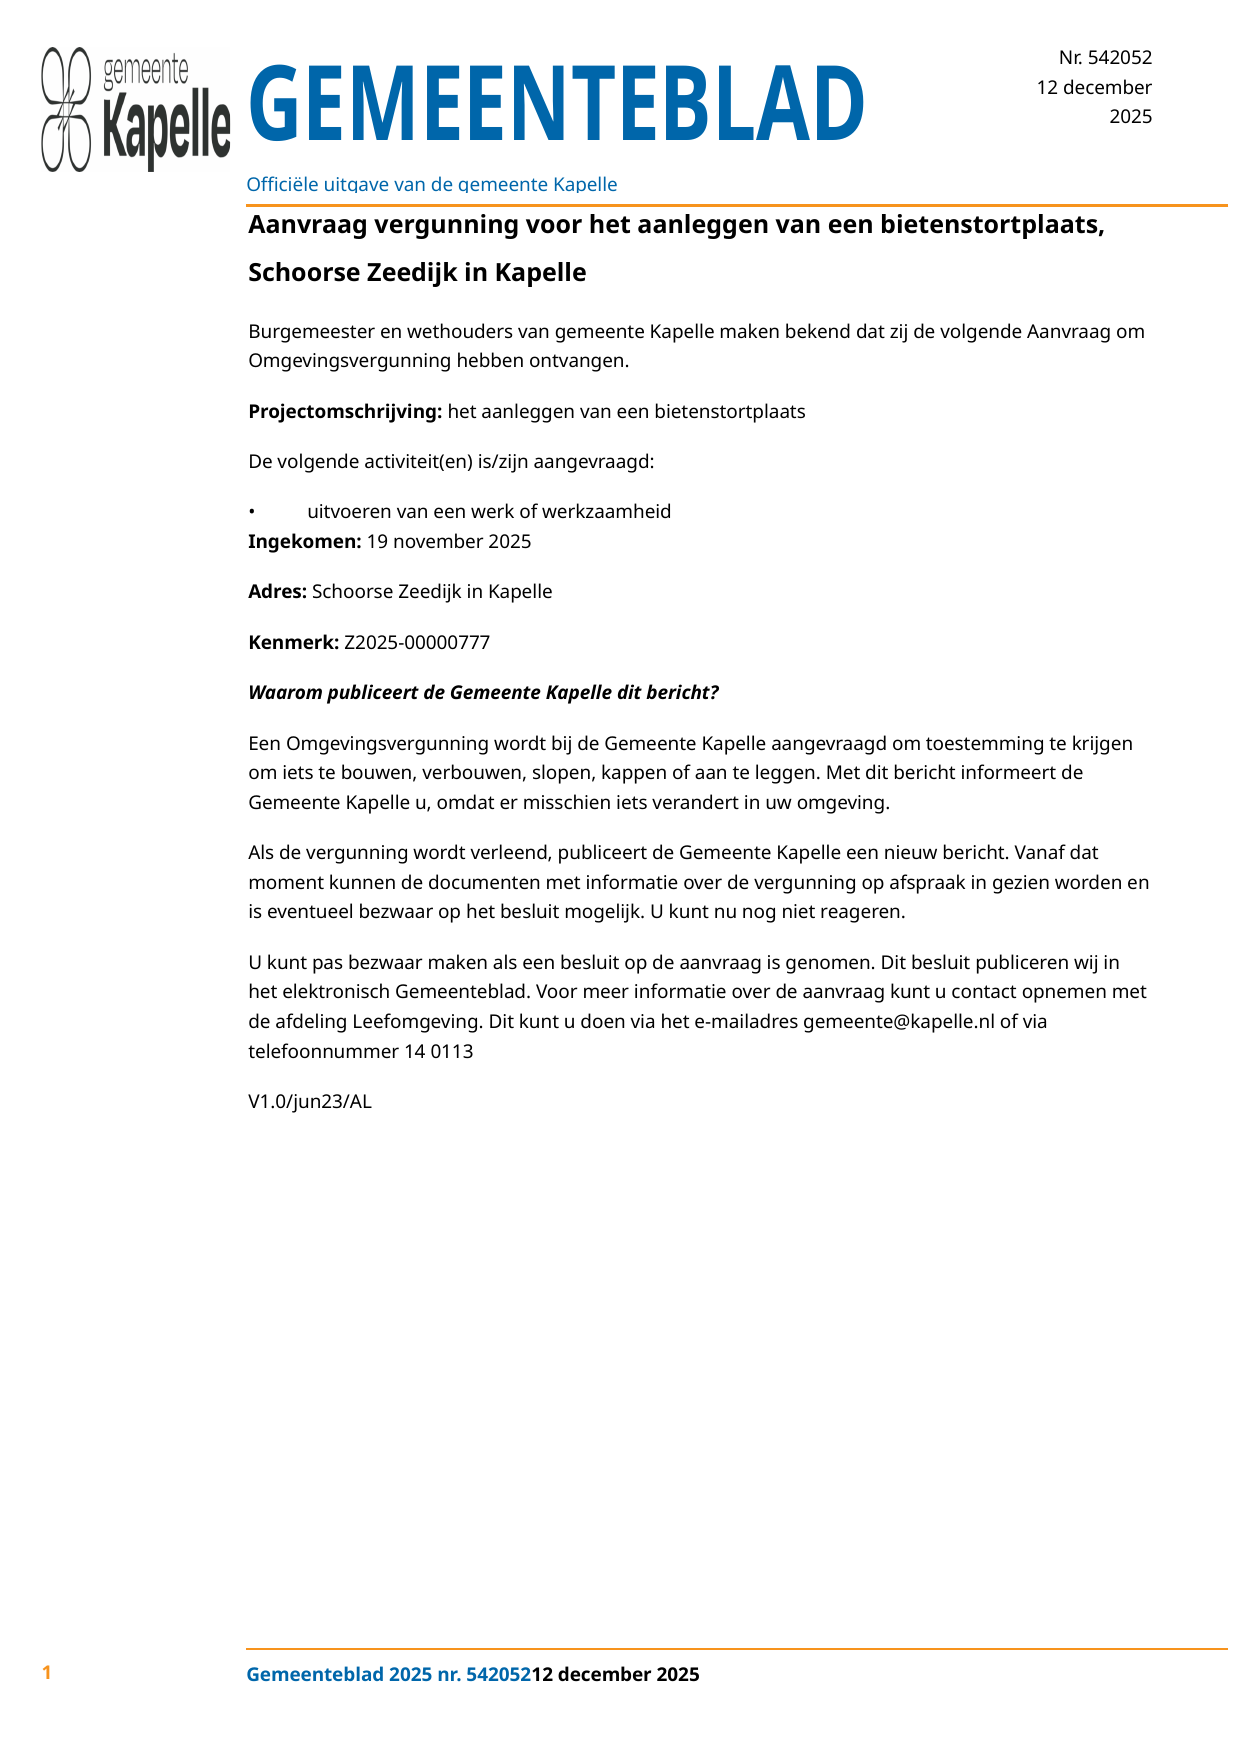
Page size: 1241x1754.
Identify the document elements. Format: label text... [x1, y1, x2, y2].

picture [41, 47, 231, 172]
text Burgemeester en wethouders van gemeente Kapelle maken bekend dat zij de volgende Aanvraag om Omgevingsvergunning hebben ontvangen. [248, 318, 1152, 373]
text Kenmerk: Z2025-00000777 [248, 629, 1152, 655]
text Een Omgevingsvergunning wordt bij de Gemeente Kapelle aangevraagd om toestemming te krijgen om iets te bouwen, verbouwen, slopen, kappen of aan te leggen. Met dit bericht informeert de Gemeente Kapelle u, omdat er misschien iets verandert in uw omgeving. [248, 730, 1152, 815]
text Waarom publiceert de Gemeente Kapelle dit bericht? [248, 679, 1152, 705]
list uitvoeren van een werk of werkzaamheid [248, 499, 1152, 524]
text De volgende activiteit(en) is/zijn aangevraagd: [248, 448, 1152, 474]
text V1.0/jun23/AL [248, 1088, 1152, 1114]
text Projectomschrijving: het aanleggen van een bietenstortplaats [248, 398, 1152, 424]
text U kunt pas bezwaar maken als een besluit op de aanvraag is genomen. Dit besluit publiceren wij in het elektronisch Gemeenteblad. Voor meer informatie over de aanvraag kunt u contact opnemen met de afdeling Leefomgeving. Dit kunt u doen via het e-mailadres gemeente@kapelle.nl of via telefoonnummer 14 0113 [248, 949, 1152, 1064]
text Ingekomen: 19 november 2025 [248, 528, 1152, 554]
text Aanvraag vergunning voor het aanleggen van een bietenstortplaats, Schoorse Zeedijk in Kapelle [248, 207, 1152, 288]
text Adres: Schoorse Zeedijk in Kapelle [248, 579, 1152, 604]
text Als de vergunning wordt verleend, publiceert de Gemeente Kapelle een nieuw bericht. Vanaf dat moment kunnen de documenten met informatie over de vergunning op afspraak in gezien worden en is eventueel bezwaar op het besluit mogelijk. U kunt nu nog niet reageren. [248, 839, 1152, 924]
